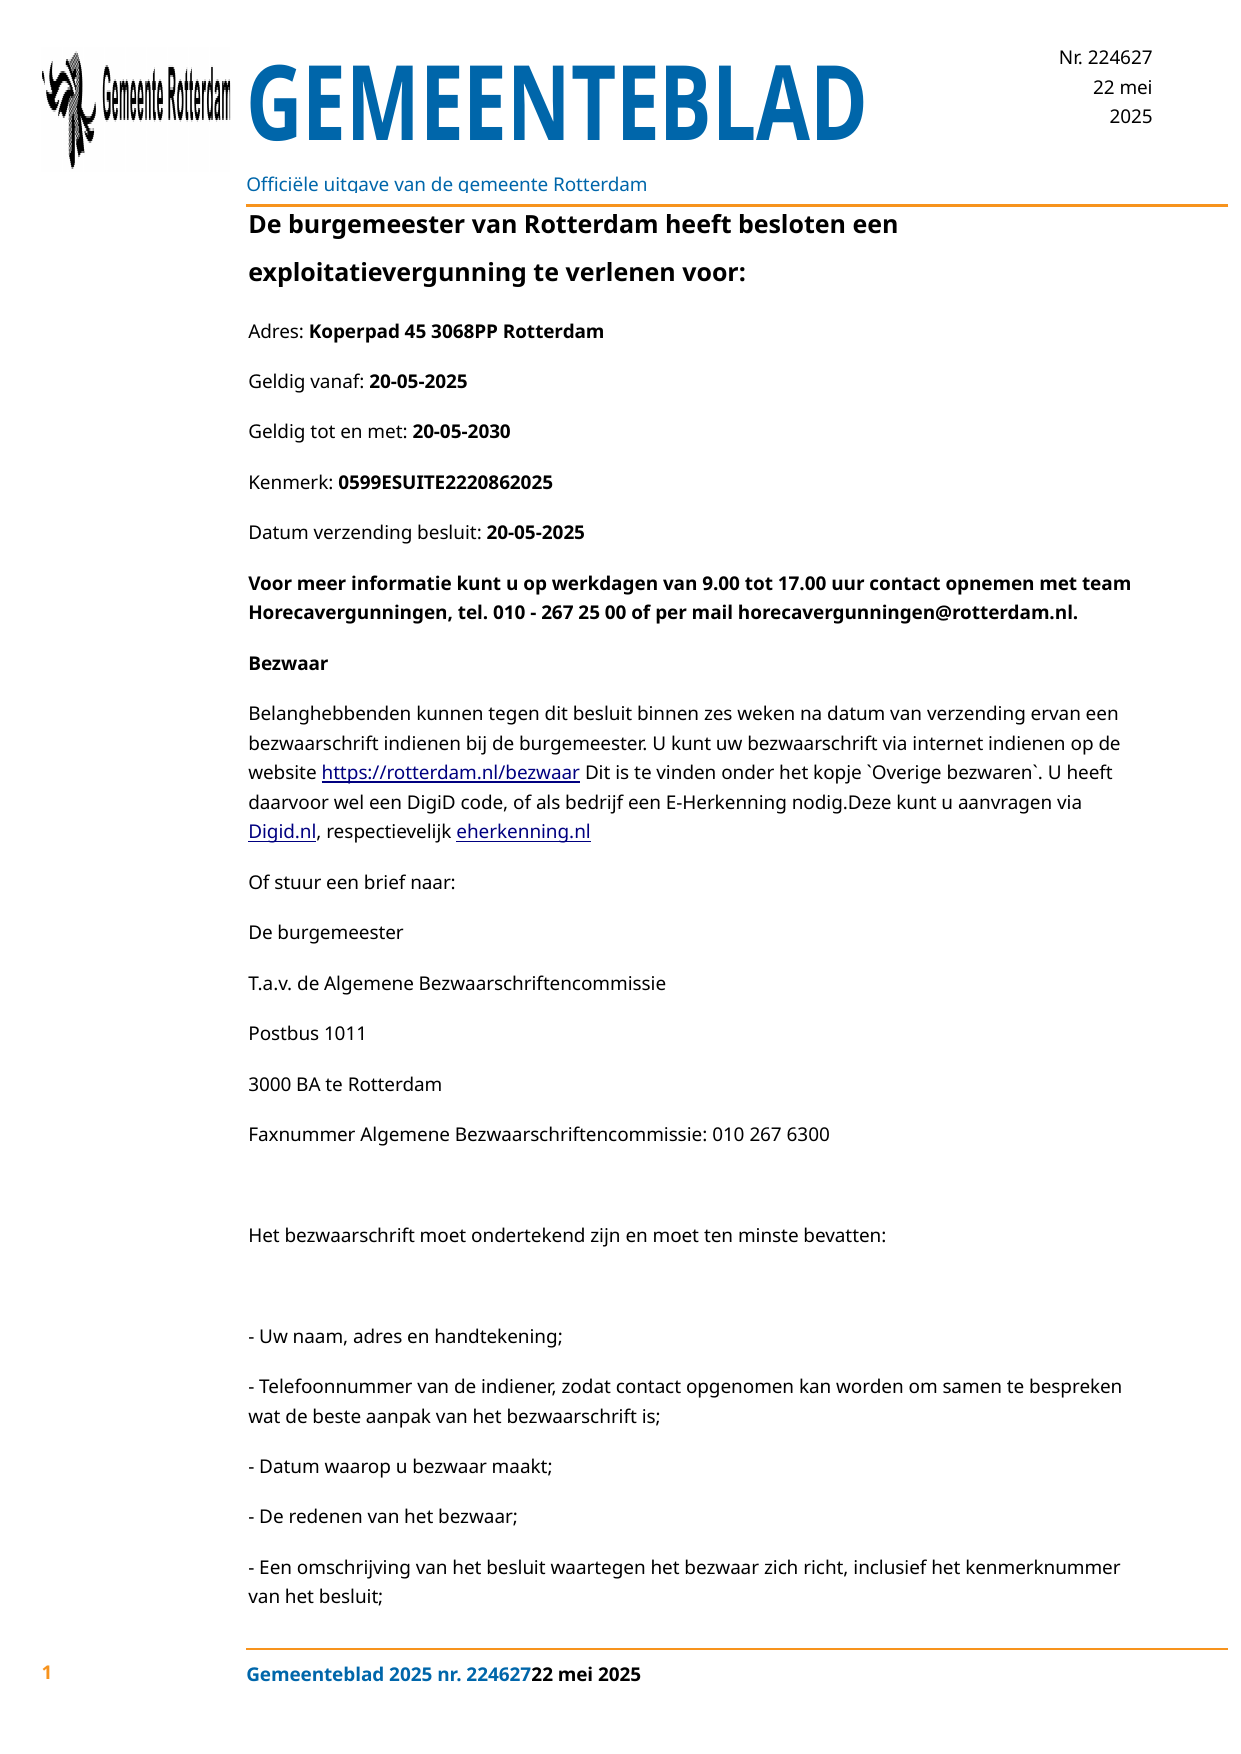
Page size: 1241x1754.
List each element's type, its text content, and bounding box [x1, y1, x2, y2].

text Datum verzending besluit: 20-05-2025 [248, 519, 1152, 545]
text - Telefoonnummer van de indiener, zodat contact opgenomen kan worden om samen te bespreken wat de beste aanpak van het bezwaarschrift is; [248, 1373, 1152, 1429]
text Faxnummer Algemene Bezwaarschriftencommissie: 010 267 6300 [248, 1121, 1152, 1147]
text 3000 BA te Rotterdam [248, 1071, 1152, 1097]
text Het bezwaarschrift moet ondertekend zijn en moet ten minste bevatten: [248, 1222, 1152, 1248]
text Bezwaar [248, 650, 1152, 676]
text De burgemeester [248, 919, 1152, 945]
text - De redenen van het bezwaar; [248, 1504, 1152, 1529]
text Belanghebbenden kunnen tegen dit besluit binnen zes weken na datum van verzending ervan een bezwaarschrift indienen bij de burgemeester. U kunt uw bezwaarschrift via internet indienen op de website https://rotterdam.nl/bezwaar Dit is te vinden onder het kopje `Overige bezwaren`. U heeft daarvoor wel een DigiD code, of als bedrijf een E-Herkenning nodig.Deze kunt u aanvragen via Digid.nl, respectievelijk eherkenning.nl [248, 700, 1152, 844]
text T.a.v. de Algemene Bezwaarschriftencommissie [248, 970, 1152, 996]
picture [41, 47, 231, 172]
text Of stuur een brief naar: [248, 869, 1152, 895]
text Kenmerk: 0599ESUITE2220862025 [248, 469, 1152, 495]
text Voor meer informatie kunt u op werkdagen van 9.00 tot 17.00 uur contact opnemen met team Horecavergunningen, tel. 010 - 267 25 00 of per mail horecavergunningen@rotterdam.nl. [248, 570, 1152, 625]
text - Een omschrijving van het besluit waartegen het bezwaar zich richt, inclusief het kenmerknummer van het besluit; [248, 1554, 1152, 1609]
text Adres: Koperpad 45 3068PP Rotterdam [248, 318, 1152, 344]
text Geldig tot en met: 20-05-2030 [248, 419, 1152, 444]
text - Datum waarop u bezwaar maakt; [248, 1453, 1152, 1479]
text Geldig vanaf: 20-05-2025 [248, 368, 1152, 394]
text De burgemeester van Rotterdam heeft besloten een exploitatievergunning te verlenen voor: [248, 207, 1152, 288]
text - Uw naam, adres en handtekening; [248, 1323, 1152, 1349]
text Postbus 1011 [248, 1020, 1152, 1046]
